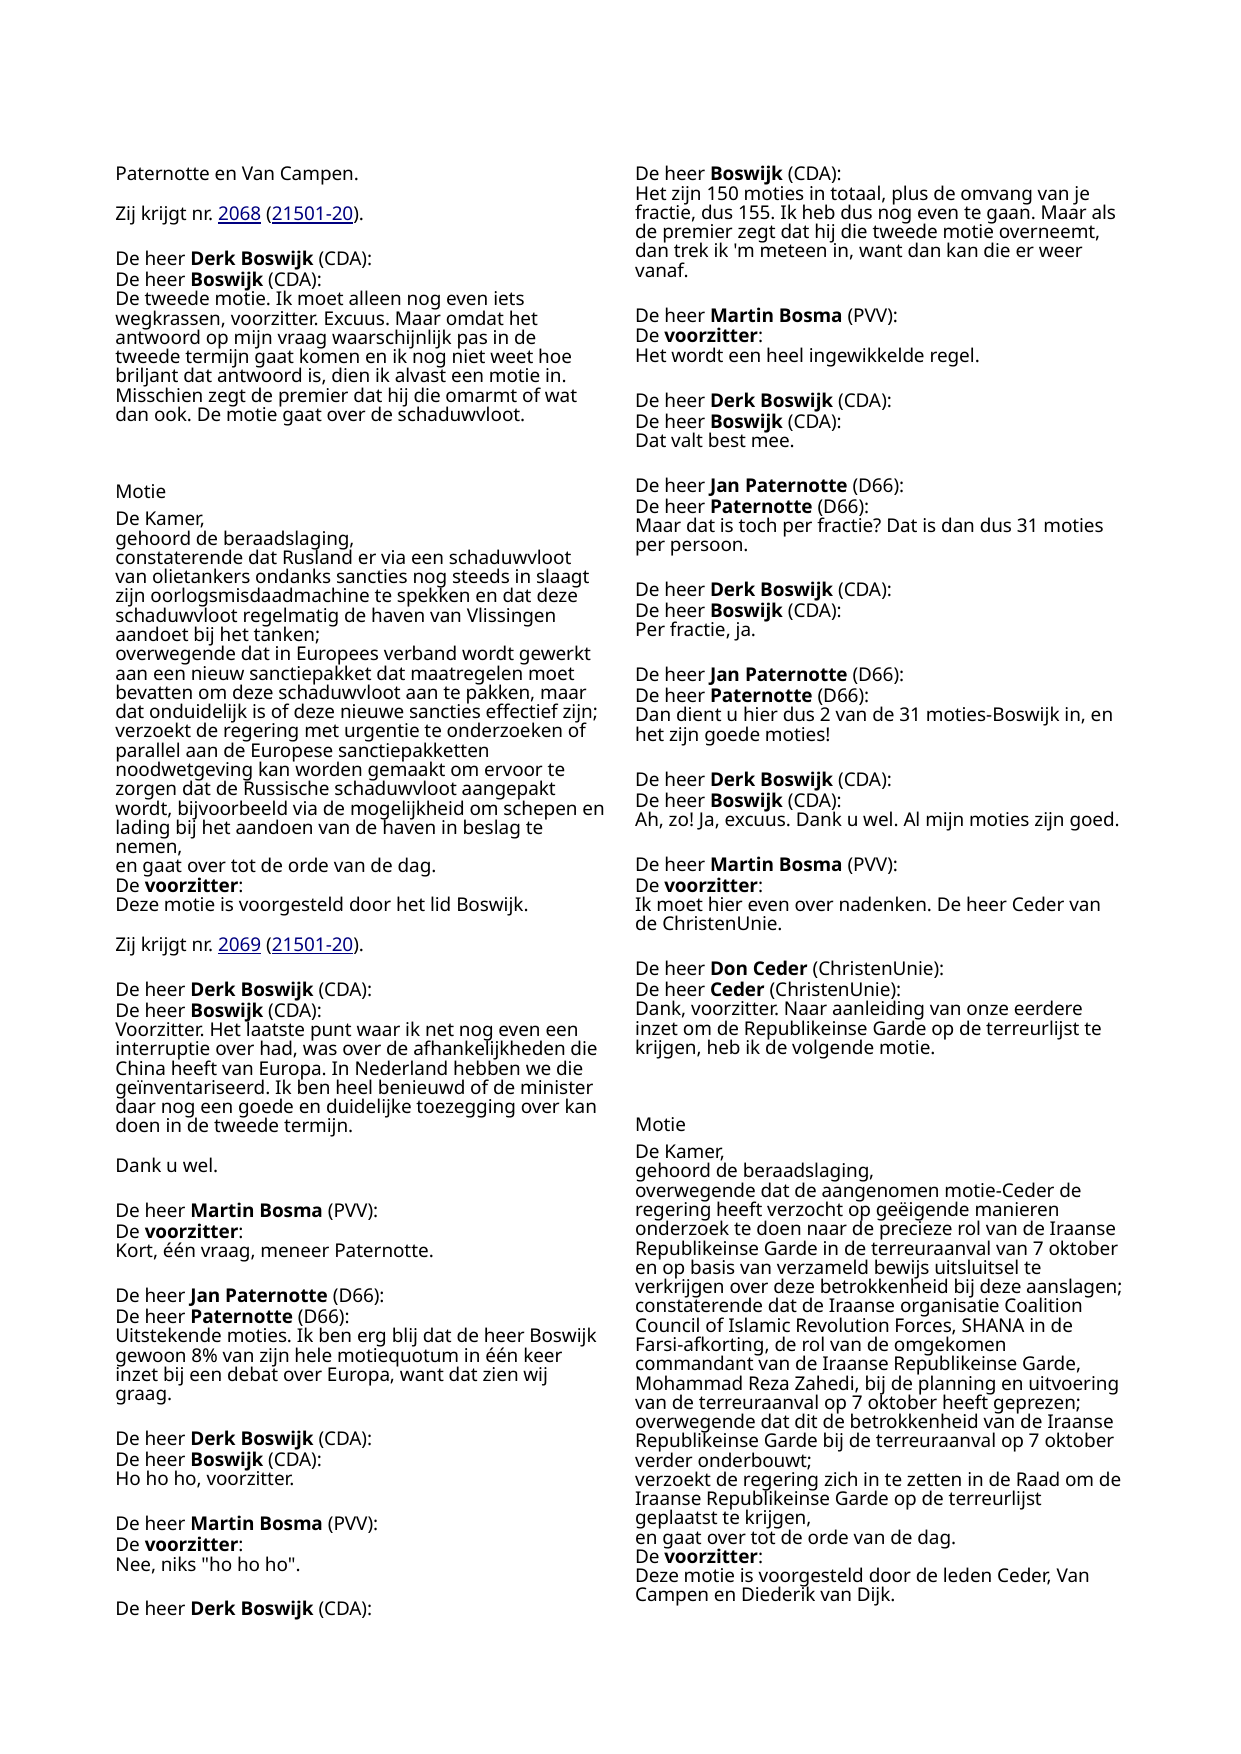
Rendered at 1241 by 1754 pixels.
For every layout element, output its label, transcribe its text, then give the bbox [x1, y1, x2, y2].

text Maar dat is toch per fractie? Dat is dan dus 31 moties per persoon. [635, 517, 1125, 556]
text Dat valt best mee. [635, 432, 1125, 451]
text De heer Martin Bosma (PVV): [635, 851, 1125, 877]
text Paternotte en Van Campen. [115, 165, 605, 184]
text De voorzitter: [115, 877, 605, 896]
text en gaat over tot de orde van de dag. [635, 1529, 1125, 1548]
text De heer Don Ceder (ChristenUnie): [635, 955, 1125, 981]
text De voorzitter: [115, 1223, 605, 1242]
text Ho ho ho, voorzitter. [115, 1470, 605, 1490]
text en gaat over tot de orde van de dag. [115, 857, 605, 877]
text Voorzitter. Het laatste punt waar ik net nog even een interruptie over had, was over de afhankelijkheden die China heeft van Europa. In Nederland hebben we die geïnventariseerd. Ik ben heel benieuwd of de minister daar nog een goede en duidelijke toezegging over kan doen in de tweede termijn. [115, 1021, 605, 1137]
text De heer Martin Bosma (PVV): [635, 302, 1125, 327]
text gehoord de beraadslaging, [115, 530, 605, 549]
text De heer Boswijk (CDA): [635, 165, 1125, 184]
text Motie [635, 1112, 1125, 1137]
text De heer Paternotte (D66): [115, 1308, 605, 1327]
text Zij krijgt nr. 2068 (21501-20). [115, 205, 605, 224]
text De heer Boswijk (CDA): [115, 271, 605, 290]
text Uitstekende moties. Ik ben erg blij dat de heer Boswijk gewoon 8% van zijn hele motiequotum in één keer inzet bij een debat over Europa, want dat zien wij graag. [115, 1327, 605, 1404]
text De Kamer, [635, 1143, 1125, 1162]
text Kort, één vraag, meneer Paternotte. [115, 1242, 605, 1262]
text Deze motie is voorgesteld door het lid Boswijk. [115, 896, 605, 915]
text overwegende dat de aangenomen motie-Ceder de regering heeft verzocht op geëigende manieren onderzoek te doen naar de precieze rol van de Iraanse Republikeinse Garde in de terreuraanval van 7 oktober en op basis van verzameld bewijs uitsluitsel te verkrijgen over deze betrokkenheid bij deze aanslagen; [635, 1182, 1125, 1297]
text De heer Paternotte (D66): [635, 687, 1125, 706]
text De heer Martin Bosma (PVV): [115, 1197, 605, 1223]
text De Kamer, [115, 510, 605, 530]
text De heer Paternotte (D66): [635, 498, 1125, 517]
text Zij krijgt nr. 2069 (21501-20). [115, 936, 605, 955]
text De voorzitter: [635, 877, 1125, 896]
text De voorzitter: [635, 327, 1125, 347]
text verzoekt de regering met urgentie te onderzoeken of parallel aan de Europese sanctiepakketten noodwetgeving kan worden gemaakt om ervoor te zorgen dat de Russische schaduwvloot aangepakt wordt, bijvoorbeeld via de mogelijkheid om schepen en lading bij het aandoen van de haven in beslag te nemen, [115, 722, 605, 857]
text constaterende dat de Iraanse organisatie Coalition Council of Islamic Revolution Forces, SHANA in de Farsi-afkorting, de rol van de omgekomen commandant van de Iraanse Republikeinse Garde, Mohammad Reza Zahedi, bij de planning en uitvoering van de terreuraanval op 7 oktober heeft geprezen; [635, 1297, 1125, 1413]
text De tweede motie. Ik moet alleen nog even iets wegkrassen, voorzitter. Excuus. Maar omdat het antwoord op mijn vraag waarschijnlijk pas in de tweede termijn gaat komen en ik nog niet weet hoe briljant dat antwoord is, dien ik alvast een motie in. Misschien zegt de premier dat hij die omarmt of wat dan ook. De motie gaat over de schaduwvloot. [115, 290, 605, 425]
text De heer Derk Boswijk (CDA): [115, 1596, 605, 1621]
text Motie [115, 479, 605, 504]
text Dan dient u hier dus 2 van de 31 moties-Boswijk in, en het zijn goede moties! [635, 706, 1125, 745]
text Per fractie, ja. [635, 621, 1125, 641]
text De heer Derk Boswijk (CDA): [635, 387, 1125, 413]
text Ah, zo! Ja, excuus. Dank u wel. Al mijn moties zijn goed. [635, 811, 1125, 830]
text De heer Martin Bosma (PVV): [115, 1511, 605, 1536]
text Dank u wel. [115, 1157, 605, 1177]
text De heer Boswijk (CDA): [635, 413, 1125, 432]
text overwegende dat in Europees verband wordt gewerkt aan een nieuw sanctiepakket dat maatregelen moet bevatten om deze schaduwvloot aan te pakken, maar dat onduidelijk is of deze nieuwe sancties effectief zijn; [115, 645, 605, 722]
text verzoekt de regering zich in te zetten in de Raad om de Iraanse Republikeinse Garde op de terreurlijst geplaatst te krijgen, [635, 1471, 1125, 1529]
text De heer Ceder (ChristenUnie): [635, 981, 1125, 1000]
text De heer Derk Boswijk (CDA): [635, 766, 1125, 792]
text De heer Derk Boswijk (CDA): [115, 245, 605, 271]
text De heer Boswijk (CDA): [115, 1451, 605, 1470]
text Nee, niks "ho ho ho". [115, 1556, 605, 1575]
text De voorzitter: [635, 1548, 1125, 1567]
text De heer Derk Boswijk (CDA): [115, 1425, 605, 1451]
text gehoord de beraadslaging, [635, 1162, 1125, 1182]
text De heer Jan Paternotte (D66): [635, 661, 1125, 687]
text De heer Boswijk (CDA): [635, 602, 1125, 621]
text Ik moet hier even over nadenken. De heer Ceder van de ChristenUnie. [635, 896, 1125, 934]
text De heer Boswijk (CDA): [635, 792, 1125, 811]
text Het wordt een heel ingewikkelde regel. [635, 347, 1125, 366]
text De heer Derk Boswijk (CDA): [115, 976, 605, 1002]
text Dank, voorzitter. Naar aanleiding van onze eerdere inzet om de Republikeinse Garde op de terreurlijst te krijgen, heb ik de volgende motie. [635, 1000, 1125, 1058]
text De heer Jan Paternotte (D66): [635, 472, 1125, 498]
text De heer Jan Paternotte (D66): [115, 1282, 605, 1308]
text De heer Derk Boswijk (CDA): [635, 576, 1125, 602]
text Het zijn 150 moties in totaal, plus de omvang van je fractie, dus 155. Ik heb dus nog even te gaan. Maar als de premier zegt dat hij die tweede motie overneemt, dan trek ik 'm meteen in, want dan kan die er weer vanaf. [635, 184, 1125, 281]
text overwegende dat dit de betrokkenheid van de Iraanse Republikeinse Garde bij de terreuraanval op 7 oktober verder onderbouwt; [635, 1413, 1125, 1471]
text De voorzitter: [115, 1536, 605, 1556]
text constaterende dat Rusland er via een schaduwvloot van olietankers ondanks sancties nog steeds in slaagt zijn oorlogsmisdaadmachine te spekken en dat deze schaduwvloot regelmatig de haven van Vlissingen aandoet bij het tanken; [115, 549, 605, 645]
text Deze motie is voorgesteld door de leden Ceder, Van Campen en Diederik van Dijk. [635, 1567, 1125, 1606]
text De heer Boswijk (CDA): [115, 1002, 605, 1021]
